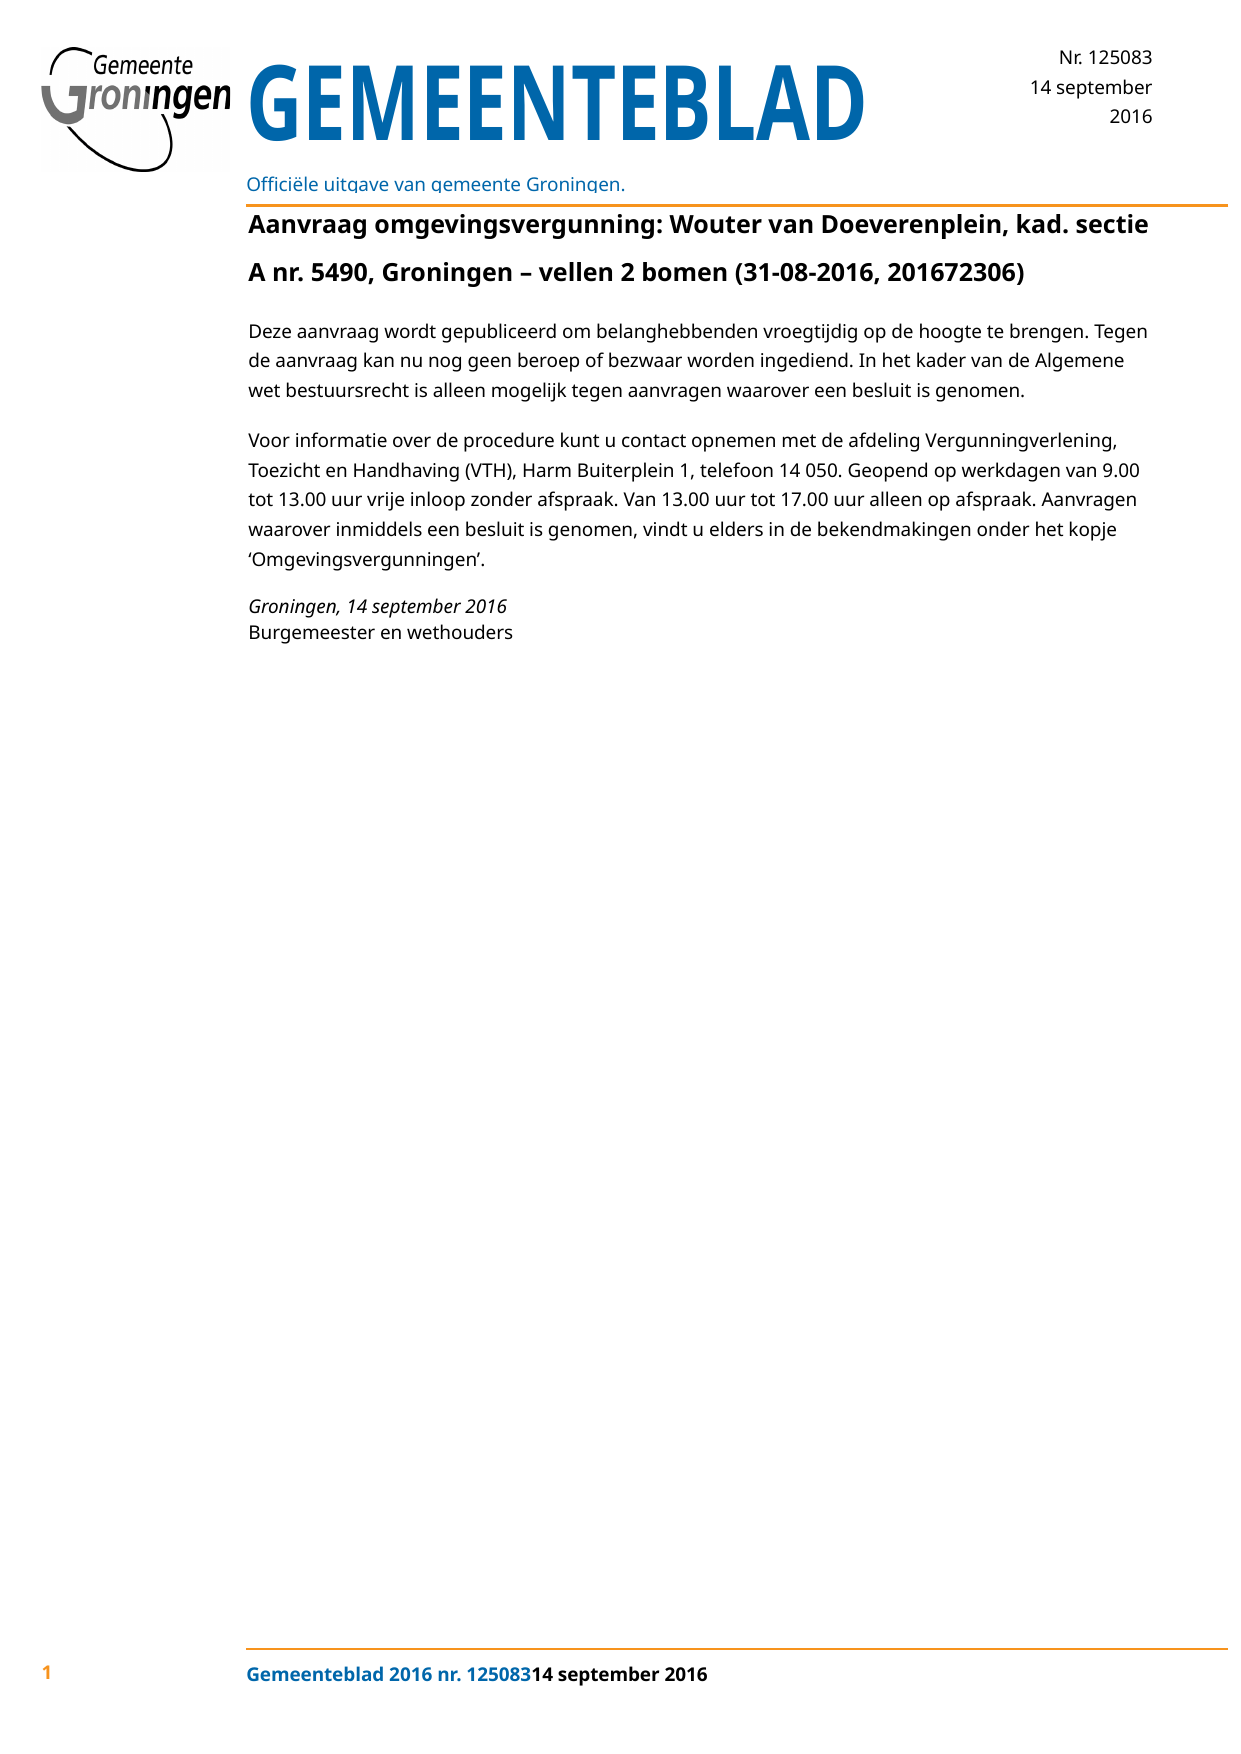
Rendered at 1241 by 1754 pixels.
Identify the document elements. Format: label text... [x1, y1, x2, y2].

text Voor informatie over de procedure kunt u contact opnemen met de afdeling Vergunningverlening, Toezicht en Handhaving (VTH), Harm Buiterplein 1, telefoon 14 050. Geopend op werkdagen van 9.00 tot 13.00 uur vrije inloop zonder afspraak. Van 13.00 uur tot 17.00 uur alleen op afspraak. Aanvragen waarover inmiddels een besluit is genomen, vindt u elders in de bekendmakingen onder het kopje ‘Omgevingsvergunningen’. [248, 427, 1152, 572]
text Aanvraag omgevingsvergunning: Wouter van Doeverenplein, kad. sectie A nr. 5490, Groningen – vellen 2 bomen (31-08-2016, 201672306) [248, 207, 1152, 288]
picture [41, 47, 231, 172]
text Burgemeester en wethouders [248, 619, 1152, 645]
text Deze aanvraag wordt gepubliceerd om belanghebbenden vroegtijdig op de hoogte te brengen. Tegen de aanvraag kan nu nog geen beroep of bezwaar worden ingediend. In het kader van de Algemene wet bestuursrecht is alleen mogelijk tegen aanvragen waarover een besluit is genomen. [248, 318, 1152, 403]
text Groningen, 14 september 2016 [248, 594, 1152, 619]
